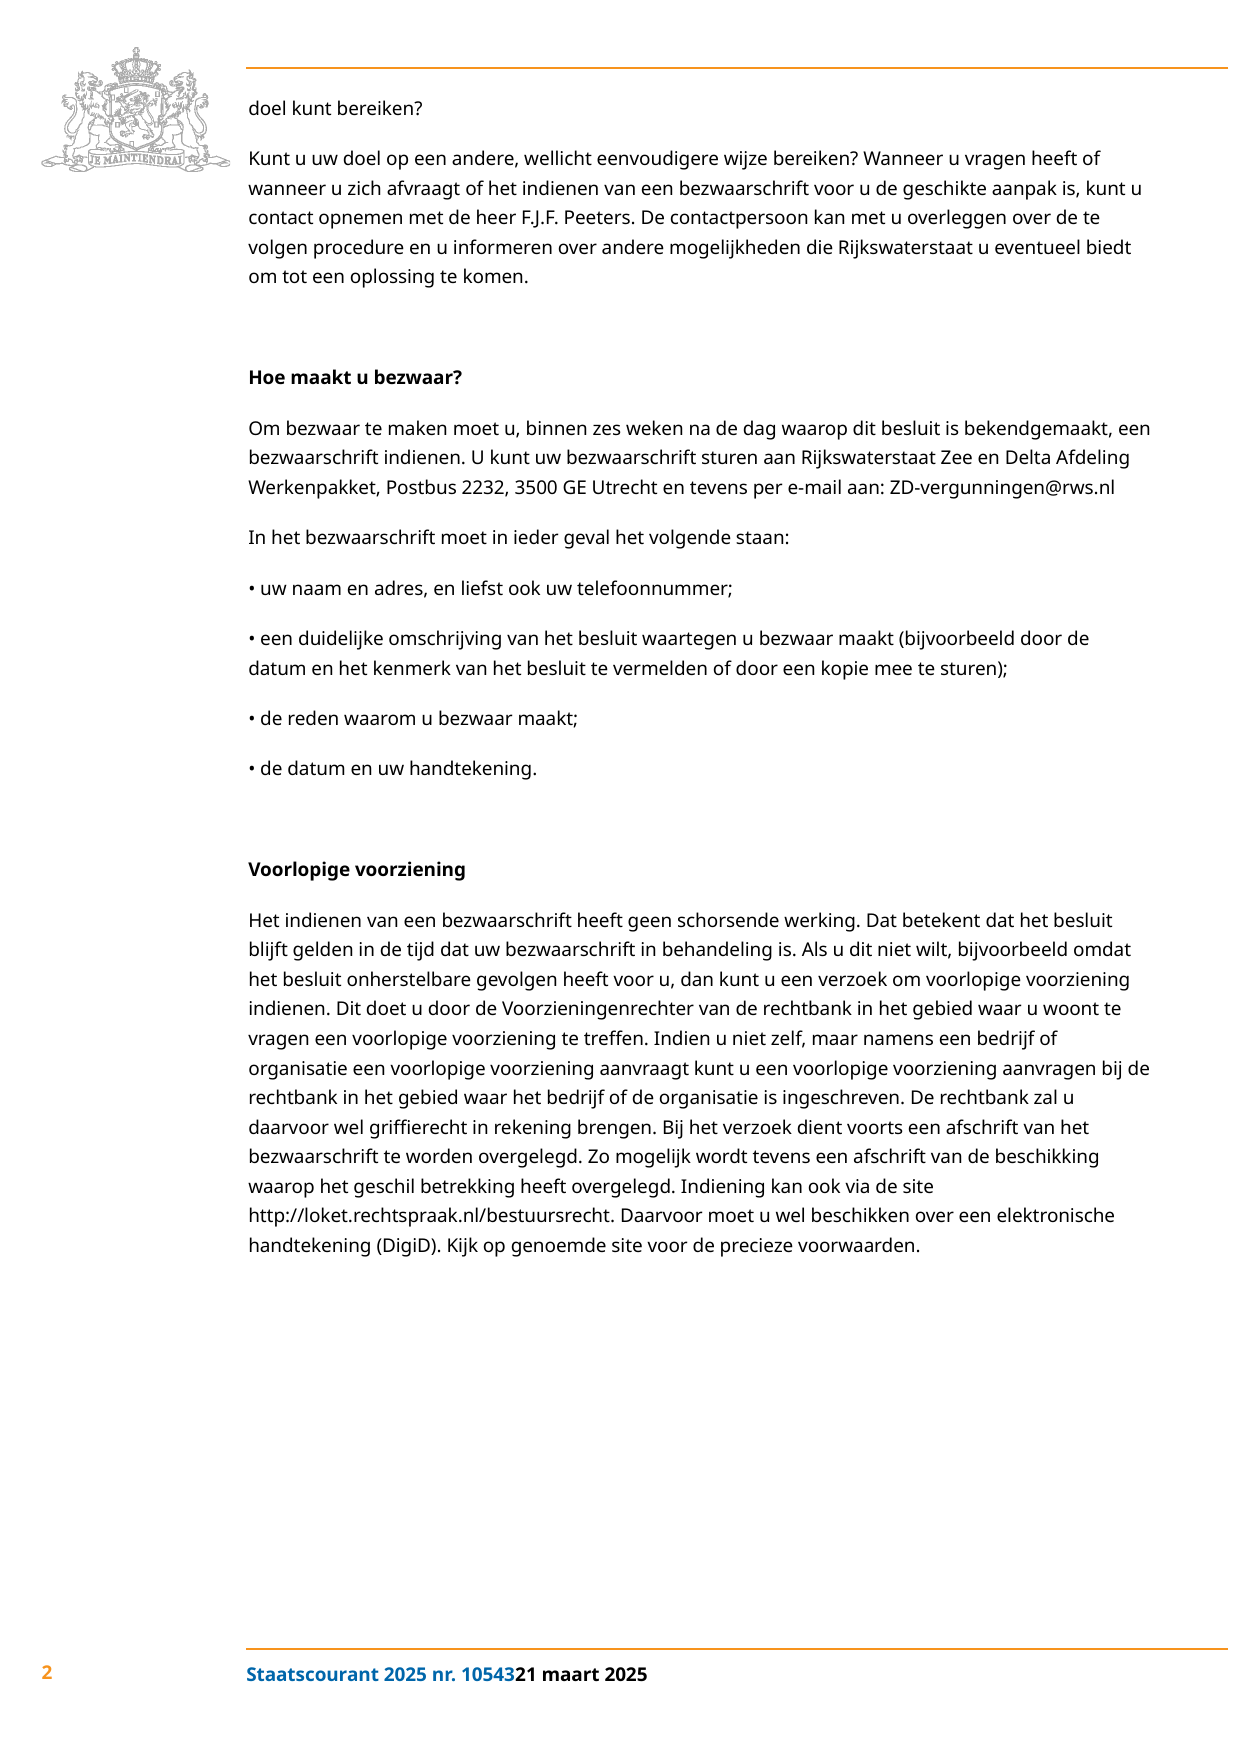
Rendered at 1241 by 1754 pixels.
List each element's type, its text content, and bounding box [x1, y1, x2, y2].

text doel kunt bereiken? [248, 95, 1152, 121]
text • de reden waarom u bezwaar maakt; [248, 705, 1152, 731]
text Hoe maakt u bezwaar? [248, 364, 1152, 390]
text Voorlopige voorziening [248, 856, 1152, 882]
text • uw naam en adres, en liefst ook uw telefoonnummer; [248, 575, 1152, 601]
picture [41, 47, 231, 172]
text In het bezwaarschrift moet in ieder geval het volgende staan: [248, 524, 1152, 550]
text Kunt u uw doel op een andere, wellicht eenvoudigere wijze bereiken? Wanneer u vragen heeft of wanneer u zich afvraagt of het indienen van een bezwaarschrift voor u de geschikte aanpak is, kunt u contact opnemen met de heer F.J.F. Peeters. De contactpersoon kan met u overleggen over de te volgen procedure en u informeren over andere mogelijkheden die Rijkswaterstaat u eventueel biedt om tot een oplossing te komen. [248, 145, 1152, 289]
text • de datum en uw handtekening. [248, 756, 1152, 781]
text • een duidelijke omschrijving van het besluit waartegen u bezwaar maakt (bijvoorbeeld door de datum en het kenmerk van het besluit te vermelden of door een kopie mee te sturen); [248, 625, 1152, 681]
text Het indienen van een bezwaarschrift heeft geen schorsende werking. Dat betekent dat het besluit blijft gelden in de tijd dat uw bezwaarschrift in behandeling is. Als u dit niet wilt, bijvoorbeeld omdat het besluit onherstelbare gevolgen heeft voor u, dan kunt u een verzoek om voorlopige voorziening indienen. Dit doet u door de Voorzieningenrechter van de rechtbank in het gebied waar u woont te vragen een voorlopige voorziening te treffen. Indien u niet zelf, maar namens een bedrijf of organisatie een voorlopige voorziening aanvraagt kunt u een voorlopige voorziening aanvragen bij de rechtbank in het gebied waar het bedrijf of de organisatie is ingeschreven. De rechtbank zal u daarvoor wel griffierecht in rekening brengen. Bij het verzoek dient voorts een afschrift van het bezwaarschrift te worden overgelegd. Zo mogelijk wordt tevens een afschrift van de beschikking waarop het geschil betrekking heeft overgelegd. Indiening kan ook via de site http://loket.rechtspraak.nl/bestuursrecht. Daarvoor moet u wel beschikken over een elektronische handtekening (DigiD). Kijk op genoemde site voor de precieze voorwaarden. [248, 907, 1152, 1258]
text Om bezwaar te maken moet u, binnen zes weken na de dag waarop dit besluit is bekendgemaakt, een bezwaarschrift indienen. U kunt uw bezwaarschrift sturen aan Rijkswaterstaat Zee en Delta Afdeling Werkenpakket, Postbus 2232, 3500 GE Utrecht en tevens per e-mail aan: ZD-vergunningen@rws.nl [248, 415, 1152, 500]
